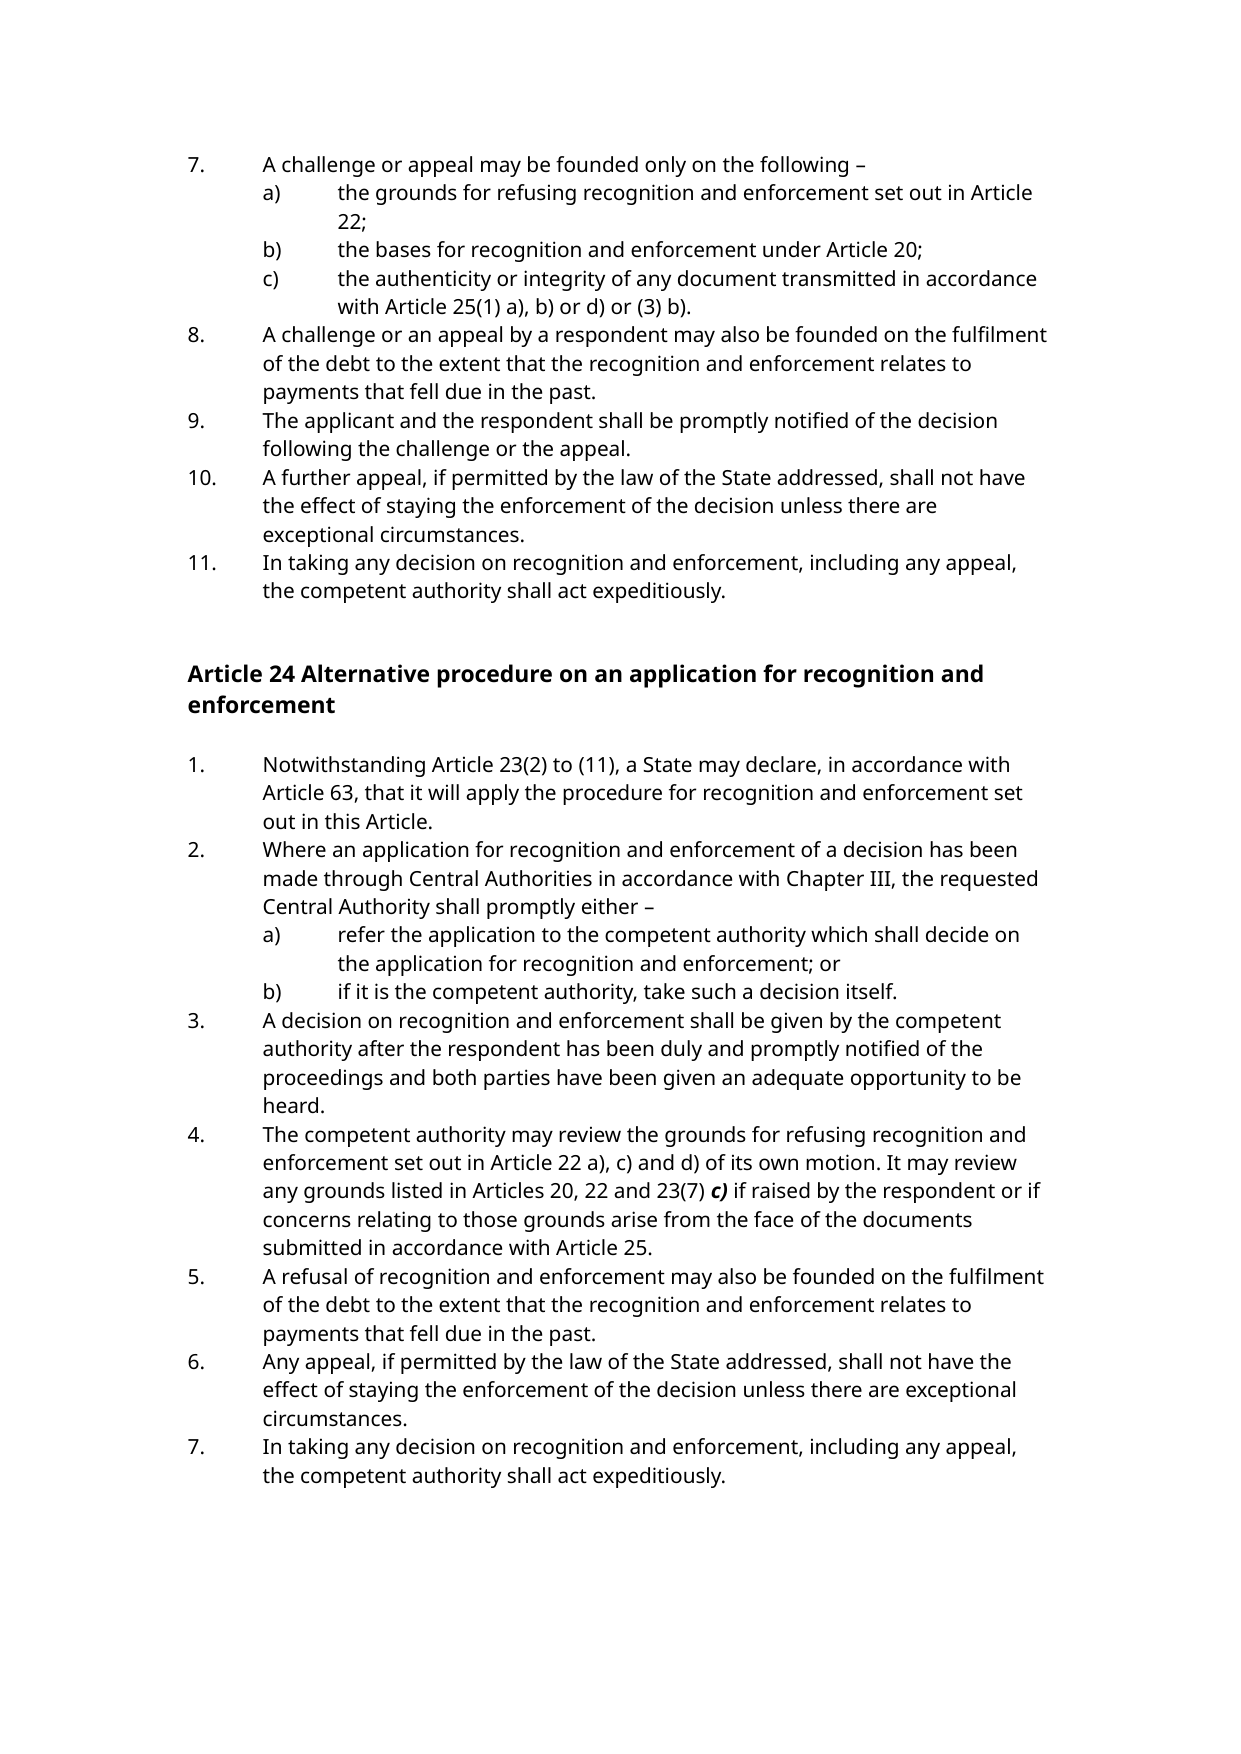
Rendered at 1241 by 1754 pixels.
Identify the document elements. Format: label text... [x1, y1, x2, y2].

list if it is the competent authority, take such a decision itself. [262, 977, 1053, 1006]
list Any appeal, if permitted by the law of the State addressed, shall not have the effect of staying the enforcement of the decision unless there are exceptional circumstances. [187, 1347, 1053, 1432]
list A challenge or an appeal by a respondent may also be founded on the fulfilment of the debt to the extent that the recognition and enforcement relates to payments that fell due in the past. [187, 321, 1053, 406]
list the grounds for refusing recognition and enforcement set out in Article 22; [262, 178, 1053, 235]
list Notwithstanding Article 23(2) to (11), a State may declare, in accordance with Article 63, that it will apply the procedure for recognition and enforcement set out in this Article. [187, 750, 1053, 835]
list A further appeal, if permitted by the law of the State addressed, shall not have the effect of staying the enforcement of the decision unless there are exceptional circumstances. [187, 463, 1053, 548]
list The competent authority may review the grounds for refusing recognition and enforcement set out in Article 22 a), c) and d) of its own motion. It may review any grounds listed in Articles 20, 22 and 23(7) c) if raised by the respondent or if concerns relating to those grounds arise from the face of the documents submitted in accordance with Article 25. [187, 1120, 1053, 1262]
list In taking any decision on recognition and enforcement, including any appeal, the competent authority shall act expeditiously. [187, 548, 1053, 605]
list A challenge or appeal may be founded only on the following – [187, 150, 1053, 178]
list A decision on recognition and enforcement shall be given by the competent authority after the respondent has been duly and promptly notified of the proceedings and both parties have been given an adequate opportunity to be heard. [187, 1006, 1053, 1120]
list refer the application to the competent authority which shall decide on the application for recognition and enforcement; or [262, 921, 1053, 977]
list Where an application for recognition and enforcement of a decision has been made through Central Authorities in accordance with Chapter III, the requested Central Authority shall promptly either – [187, 835, 1053, 921]
list The applicant and the respondent shall be promptly notified of the decision following the challenge or the appeal. [187, 406, 1053, 463]
list the bases for recognition and enforcement under Article 20; [262, 235, 1053, 264]
list A refusal of recognition and enforcement may also be founded on the fulfilment of the debt to the extent that the recognition and enforcement relates to payments that fell due in the past. [187, 1262, 1053, 1347]
subtitle Article 24 Alternative procedure on an application for recognition and enforcement [187, 657, 1053, 720]
list the authenticity or integrity of any document transmitted in accordance with Article 25(1) a), b) or d) or (3) b). [262, 264, 1053, 321]
list In taking any decision on recognition and enforcement, including any appeal, the competent authority shall act expeditiously. [187, 1432, 1053, 1489]
